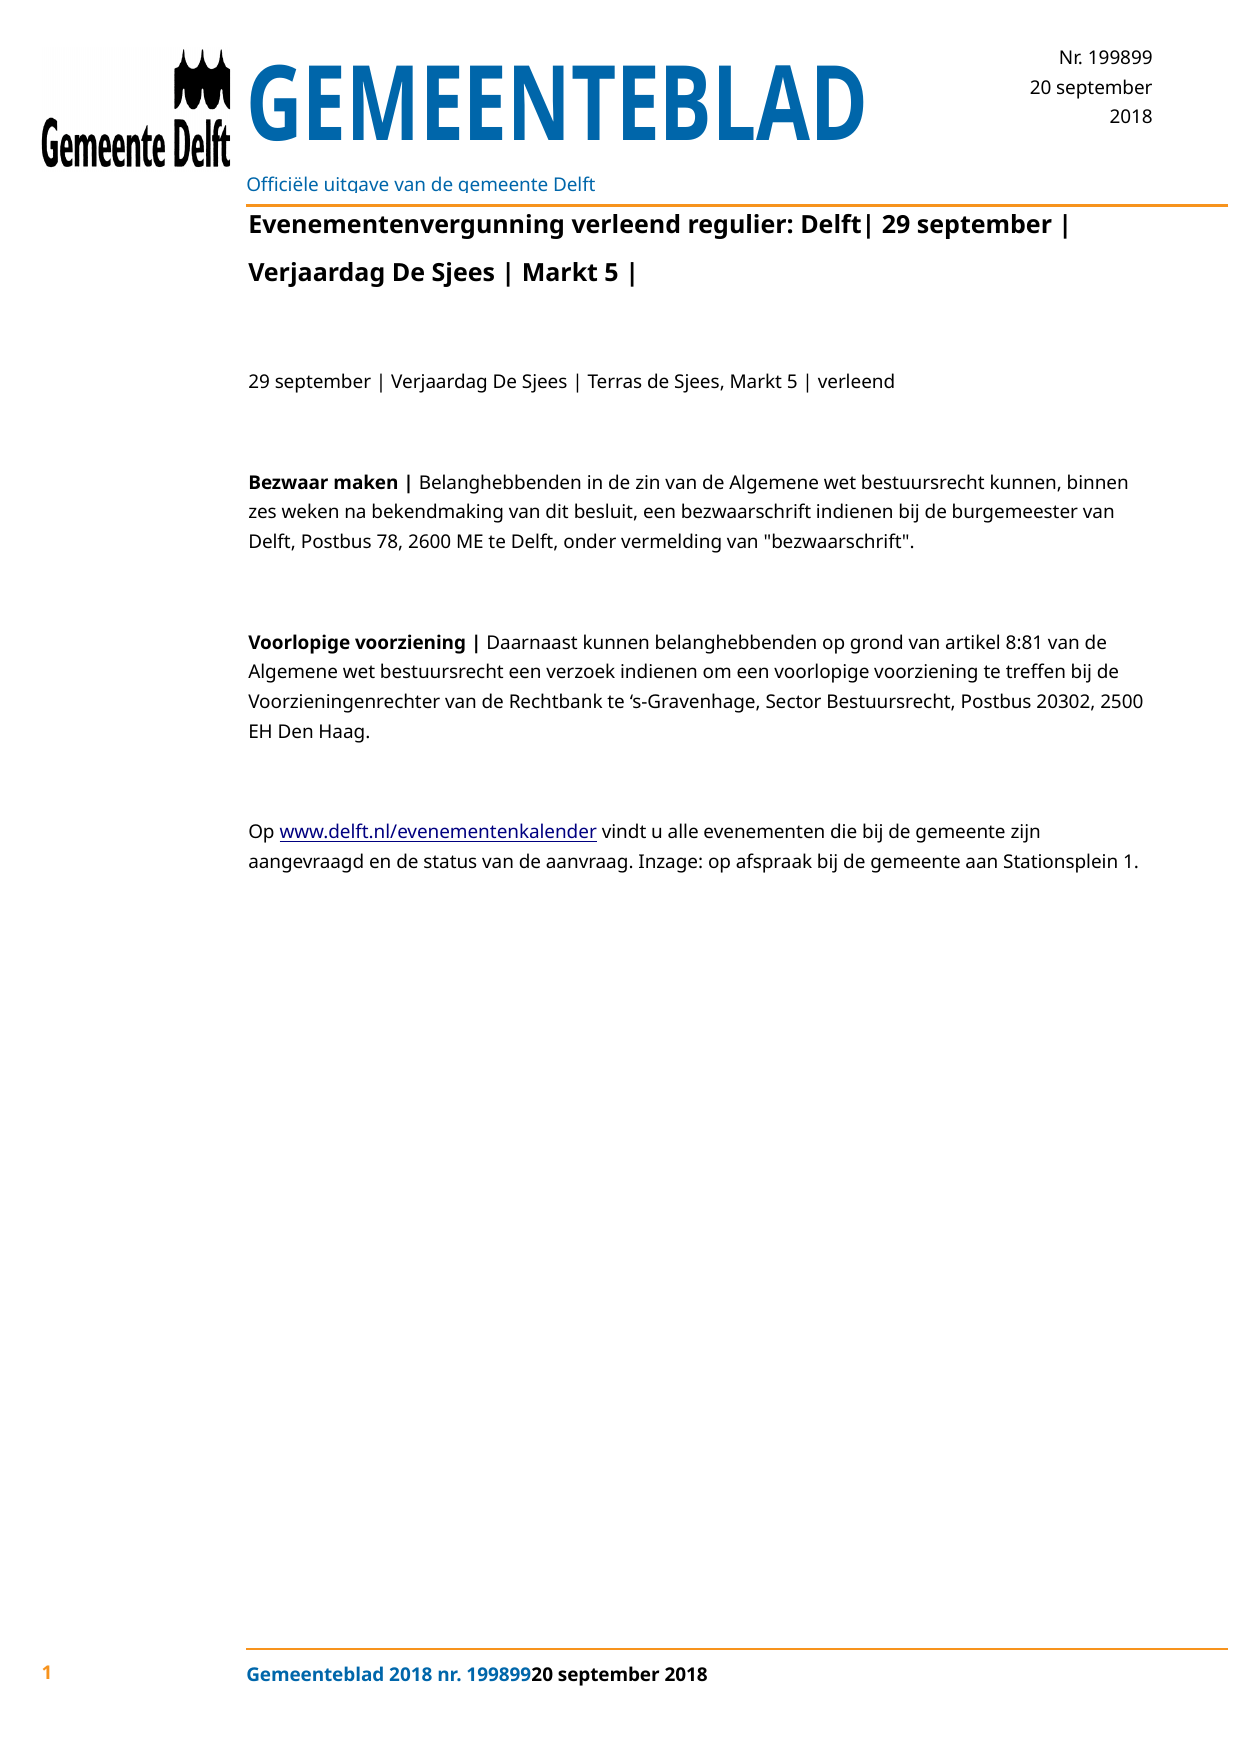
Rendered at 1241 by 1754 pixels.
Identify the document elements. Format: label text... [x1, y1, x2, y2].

text Voorlopige voorziening | Daarnaast kunnen belanghebbenden op grond van artikel 8:81 van de Algemene wet bestuursrecht een verzoek indienen om een voorlopige voorziening te treffen bij de Voorzieningenrechter van de Rechtbank te ‘s-Gravenhage, Sector Bestuursrecht, Postbus 20302, 2500 EH Den Haag. [248, 629, 1152, 744]
picture [41, 47, 231, 172]
text Op www.delft.nl/evenementenkalender vindt u alle evenementen die bij de gemeente zijn aangevraagd en de status van de aanvraag. Inzage: op afspraak bij de gemeente aan Stationsplein 1. [248, 819, 1152, 874]
text 29 september | Verjaardag De Sjees | Terras de Sjees, Markt 5 | verleend [248, 368, 1152, 394]
text Bezwaar maken | Belanghebbenden in de zin van de Algemene wet bestuursrecht kunnen, binnen zes weken na bekendmaking van dit besluit, een bezwaarschrift indienen bij de burgemeester van Delft, Postbus 78, 2600 ME te Delft, onder vermelding van "bezwaarschrift". [248, 469, 1152, 554]
text Evenementenvergunning verleend regulier: Delft| 29 september | Verjaardag De Sjees | Markt 5 | [248, 207, 1152, 288]
